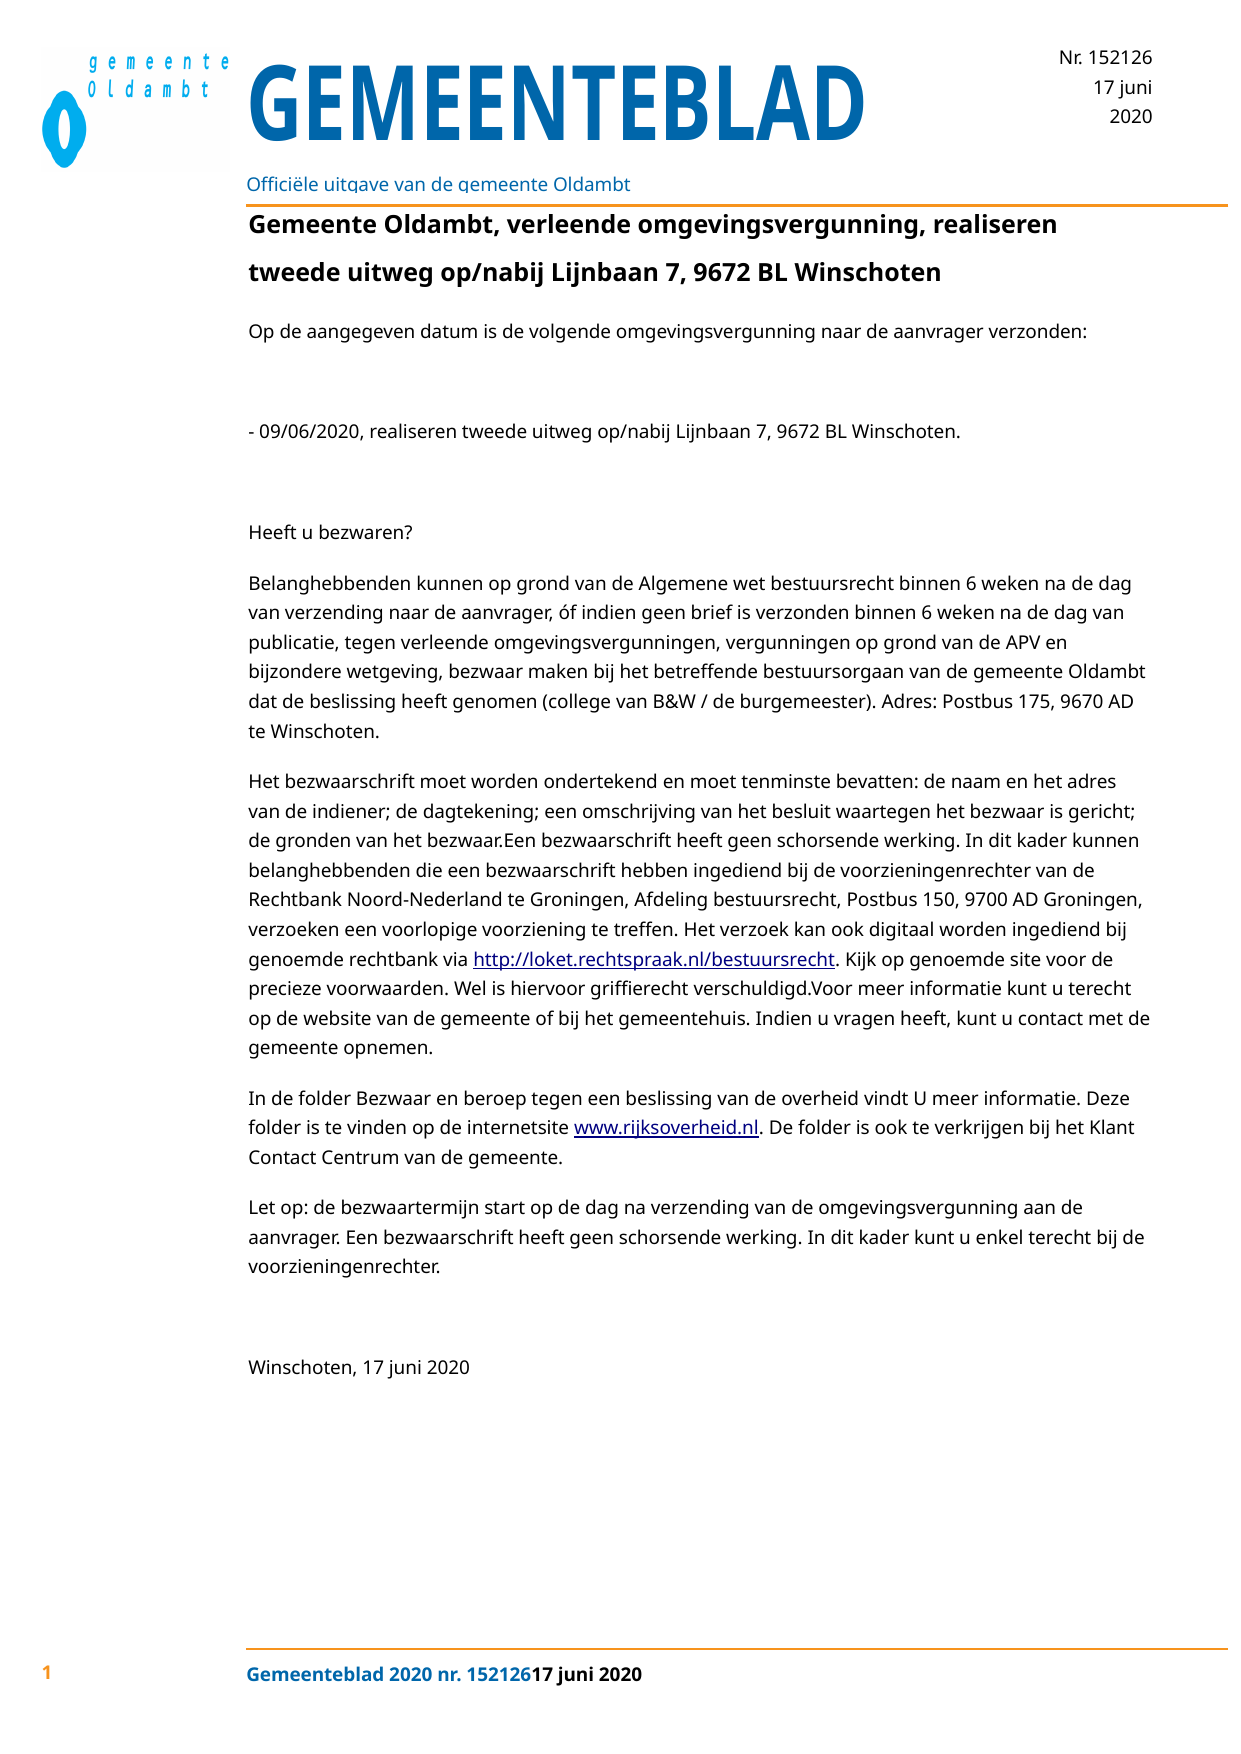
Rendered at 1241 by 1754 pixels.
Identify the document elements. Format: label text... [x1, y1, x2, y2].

text Belanghebbenden kunnen op grond van de Algemene wet bestuursrecht binnen 6 weken na de dag van verzending naar de aanvrager, óf indien geen brief is verzonden binnen 6 weken na de dag van publicatie, tegen verleende omgevingsvergunningen, vergunningen op grond van de APV en bijzondere wetgeving, bezwaar maken bij het betreffende bestuursorgaan van de gemeente Oldambt dat de beslissing heeft genomen (college van B&W / de burgemeester). Adres: Postbus 175, 9670 AD te Winschoten. [248, 570, 1152, 744]
text Heeft u bezwaren? [248, 519, 1152, 545]
text Gemeente Oldambt, verleende omgevingsvergunning, realiseren tweede uitweg op/nabij Lijnbaan 7, 9672 BL Winschoten [248, 207, 1152, 288]
text In de folder Bezwaar en beroep tegen een beslissing van de overheid vindt U meer informatie. Deze folder is te vinden op de internetsite www.rijksoverheid.nl. De folder is ook te verkrijgen bij het Klant Contact Centrum van de gemeente. [248, 1085, 1152, 1170]
text Het bezwaarschrift moet worden ondertekend en moet tenminste bevatten: de naam en het adres van de indiener; de dagtekening; een omschrijving van het besluit waartegen het bezwaar is gericht; de gronden van het bezwaar.Een bezwaarschrift heeft geen schorsende werking. In dit kader kunnen belanghebbenden die een bezwaarschrift hebben ingediend bij de voorzieningenrechter van de Rechtbank Noord-Nederland te Groningen, Afdeling bestuursrecht, Postbus 150, 9700 AD Groningen, verzoeken een voorlopige voorziening te treffen. Het verzoek kan ook digitaal worden ingediend bij genoemde rechtbank via http://loket.rechtspraak.nl/bestuursrecht. Kijk op genoemde site voor de precieze voorwaarden. Wel is hiervoor griffierecht verschuldigd.Voor meer informatie kunt u terecht op de website van de gemeente of bij het gemeentehuis. Indien u vragen heeft, kunt u contact met de gemeente opnemen. [248, 768, 1152, 1060]
text - 09/06/2020, realiseren tweede uitweg op/nabij Lijnbaan 7, 9672 BL Winschoten. [248, 419, 1152, 444]
text Let op: de bezwaartermijn start op de dag na verzending van de omgevingsvergunning aan de aanvrager. Een bezwaarschrift heeft geen schorsende werking. In dit kader kunt u enkel terecht bij de voorzieningenrechter. [248, 1194, 1152, 1279]
text Winschoten, 17 juni 2020 [248, 1354, 1152, 1380]
picture [41, 47, 231, 172]
text Op de aangegeven datum is de volgende omgevingsvergunning naar de aanvrager verzonden: [248, 318, 1152, 344]
